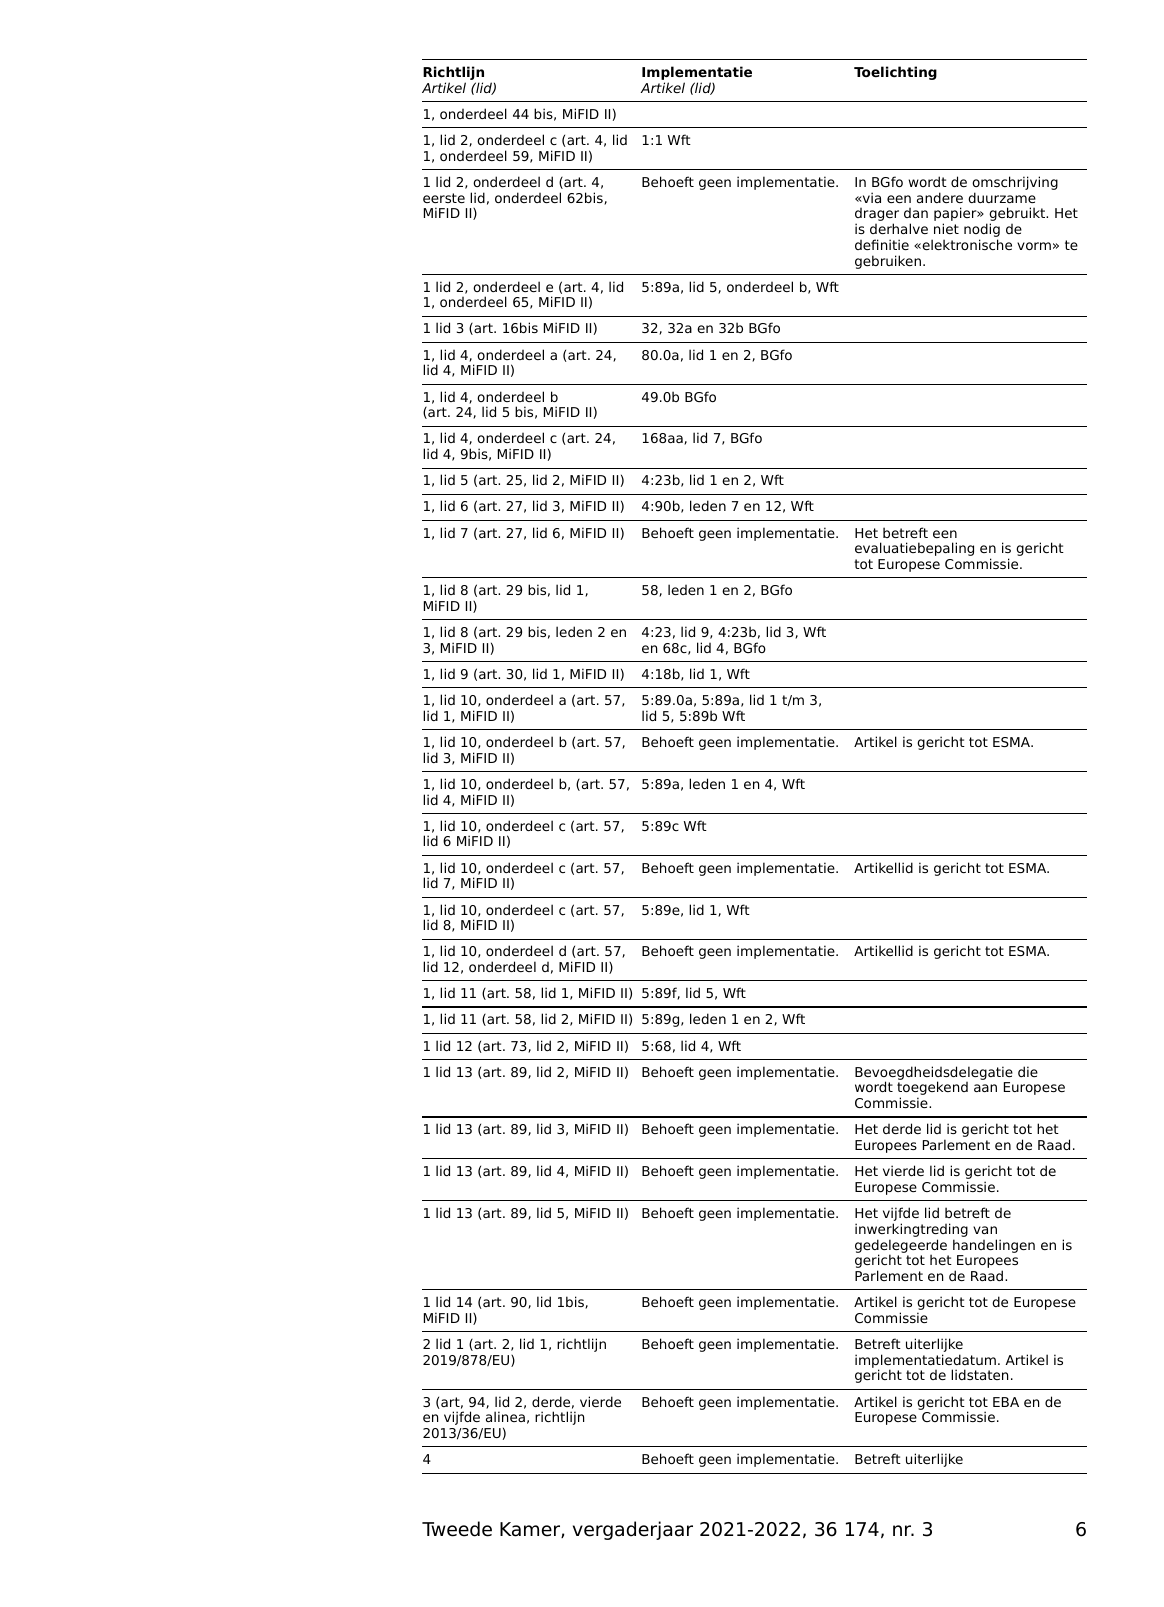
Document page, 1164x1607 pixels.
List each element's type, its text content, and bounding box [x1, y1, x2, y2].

table_cell 1, lid 4, onderdeel a (art. 24, lid 4, MiFID II) [422, 343, 635, 384]
table_cell 4:90b, leden 7 en 12, Wft [635, 495, 848, 520]
table_cell 5:89c Wft [635, 814, 848, 855]
table_cell 5:68, lid 4, Wft [635, 1034, 848, 1059]
table_cell Behoeft geen implementatie. [635, 940, 848, 980]
table_cell 80.0a, lid 1 en 2, BGfo [635, 343, 848, 384]
table_cell Artikel is gericht tot de Europese Commissie [848, 1290, 1087, 1331]
table_cell 1, lid 10, onderdeel b (art. 57, lid 3, MiFID II) [422, 730, 635, 771]
table_cell [848, 128, 1087, 169]
table_cell 1, lid 6 (art. 27, lid 3, MiFID II) [422, 495, 635, 520]
table_cell 5:89g, leden 1 en 2, Wft [635, 1008, 848, 1033]
table_cell 1, lid 4, onderdeel c (art. 24, lid 4, 9bis, MiFID II) [422, 427, 635, 467]
table_header Toelichting [848, 60, 1087, 101]
table_cell 1 lid 2, onderdeel e (art. 4, lid 1, onderdeel 65, MiFID II) [422, 275, 635, 316]
table_cell Behoeft geen implementatie. [635, 856, 848, 897]
table_cell Behoeft geen implementatie. [635, 1332, 848, 1389]
table_cell 1:1 Wft [635, 128, 848, 169]
table_cell 5:89a, lid 5, onderdeel b, Wft [635, 275, 848, 316]
table_cell Behoeft geen implementatie. [635, 1060, 848, 1116]
table_cell 1, onderdeel 44 bis, MiFID II) [422, 102, 635, 127]
table_cell 1, lid 4, onderdeel b (art. 24, lid 5 bis, MiFID II) [422, 385, 635, 426]
table_cell [848, 688, 1087, 729]
table_cell Het vijfde lid betreft de inwerkingtreding van gedelegeerde handelingen en is gericht tot het Europees Parlement en de Raad. [848, 1201, 1087, 1289]
table_cell Betreft uiterlijke [848, 1447, 1087, 1472]
table_cell 58, leden 1 en 2, BGfo [635, 578, 848, 619]
table_cell In BGfo wordt de omschrijving «via een andere duurzame drager dan papier» gebruikt. Het is derhalve niet nodig de definitie «elektronische vorm» te gebruiken. [848, 170, 1087, 274]
table_cell 1, lid 10, onderdeel a (art. 57, lid 1, MiFID II) [422, 688, 635, 729]
table_cell 4 [422, 1447, 635, 1472]
table_cell 1 lid 12 (art. 73, lid 2, MiFID II) [422, 1034, 635, 1059]
table_cell [848, 772, 1087, 813]
table_cell [848, 1008, 1087, 1033]
table_cell 1, lid 9 (art. 30, lid 1, MiFID II) [422, 662, 635, 687]
table_cell [848, 814, 1087, 855]
table_cell Behoeft geen implementatie. [635, 1290, 848, 1331]
table_cell [848, 495, 1087, 520]
table_cell [848, 1034, 1087, 1059]
table_cell 5:89.0a, 5:89a, lid 1 t/m 3, lid 5, 5:89b Wft [635, 688, 848, 729]
table_header Implementatie Artikel (lid) [635, 60, 848, 101]
table_cell [848, 898, 1087, 938]
table_cell [848, 102, 1087, 127]
table_cell 1, lid 11 (art. 58, lid 1, MiFID II) [422, 981, 635, 1006]
table_cell Betreft uiterlijke implementatiedatum. Artikel is gericht tot de lidstaten. [848, 1332, 1087, 1389]
table_cell 1, lid 5 (art. 25, lid 2, MiFID II) [422, 469, 635, 493]
table_cell 1, lid 10, onderdeel d (art. 57, lid 12, onderdeel d, MiFID II) [422, 940, 635, 980]
table_cell [848, 427, 1087, 467]
table_cell 4:18b, lid 1, Wft [635, 662, 848, 687]
table_cell 1, lid 10, onderdeel b, (art. 57, lid 4, MiFID II) [422, 772, 635, 813]
table_cell Artikellid is gericht tot ESMA. [848, 856, 1087, 897]
table_cell 1, lid 8 (art. 29 bis, lid 1, MiFID II) [422, 578, 635, 619]
table_cell 4:23, lid 9, 4:23b, lid 3, Wft en 68c, lid 4, BGfo [635, 620, 848, 661]
table_cell [848, 981, 1087, 1006]
table_cell 5:89e, lid 1, Wft [635, 898, 848, 938]
table_cell [848, 620, 1087, 661]
table_cell 1 lid 3 (art. 16bis MiFID II) [422, 317, 635, 342]
table_cell Het derde lid is gericht tot het Europees Parlement en de Raad. [848, 1118, 1087, 1158]
table_cell [848, 469, 1087, 493]
table_cell 1 lid 2, onderdeel d (art. 4, eerste lid, onderdeel 62bis, MiFID II) [422, 170, 635, 274]
table_cell 49.0b BGfo [635, 385, 848, 426]
table_cell Artikellid is gericht tot ESMA. [848, 940, 1087, 980]
table_cell 3 (art, 94, lid 2, derde, vierde en vijfde alinea, richtlijn 2013/36/EU) [422, 1390, 635, 1446]
table_cell Artikel is gericht tot ESMA. [848, 730, 1087, 771]
table_cell Behoeft geen implementatie. [635, 170, 848, 274]
table_cell 1 lid 13 (art. 89, lid 5, MiFID II) [422, 1201, 635, 1289]
table_cell Bevoegdheidsdelegatie die wordt toegekend aan Europese Commissie. [848, 1060, 1087, 1116]
table_cell Het vierde lid is gericht tot de Europese Commissie. [848, 1159, 1087, 1200]
table_cell [848, 275, 1087, 316]
table_cell 2 lid 1 (art. 2, lid 1, richtlijn 2019/878/EU) [422, 1332, 635, 1389]
table_cell Het betreft een evaluatiebepaling en is gericht tot Europese Commissie. [848, 521, 1087, 577]
table_cell Behoeft geen implementatie. [635, 1201, 848, 1289]
table_cell [635, 102, 848, 127]
table_cell Behoeft geen implementatie. [635, 521, 848, 577]
table_cell 1 lid 13 (art. 89, lid 2, MiFID II) [422, 1060, 635, 1116]
table_cell 1, lid 8 (art. 29 bis, leden 2 en 3, MiFID II) [422, 620, 635, 661]
table_cell 1 lid 14 (art. 90, lid 1bis, MiFID II) [422, 1290, 635, 1331]
table_cell 1 lid 13 (art. 89, lid 4, MiFID II) [422, 1159, 635, 1200]
table_cell 1, lid 2, onderdeel c (art. 4, lid 1, onderdeel 59, MiFID II) [422, 128, 635, 169]
table_cell 1 lid 13 (art. 89, lid 3, MiFID II) [422, 1118, 635, 1158]
table_cell Behoeft geen implementatie. [635, 730, 848, 771]
table_cell [848, 662, 1087, 687]
table_cell 5:89a, leden 1 en 4, Wft [635, 772, 848, 813]
table_cell Behoeft geen implementatie. [635, 1390, 848, 1446]
table_cell 5:89f, lid 5, Wft [635, 981, 848, 1006]
table_cell Behoeft geen implementatie. [635, 1447, 848, 1472]
table_cell [848, 317, 1087, 342]
table_cell 1, lid 10, onderdeel c (art. 57, lid 8, MiFID II) [422, 898, 635, 938]
table_cell [848, 385, 1087, 426]
table_cell Artikel is gericht tot EBA en de Europese Commissie. [848, 1390, 1087, 1446]
table_cell 32, 32a en 32b BGfo [635, 317, 848, 342]
table_cell 1, lid 11 (art. 58, lid 2, MiFID II) [422, 1008, 635, 1033]
table_cell Behoeft geen implementatie. [635, 1159, 848, 1200]
table_cell 1, lid 10, onderdeel c (art. 57, lid 6 MiFID II) [422, 814, 635, 855]
table_cell [848, 343, 1087, 384]
table_cell [848, 578, 1087, 619]
table_header Richtlijn Artikel (lid) [422, 60, 635, 101]
table_cell 1, lid 10, onderdeel c (art. 57, lid 7, MiFID II) [422, 856, 635, 897]
table_cell 1, lid 7 (art. 27, lid 6, MiFID II) [422, 521, 635, 577]
table_cell 4:23b, lid 1 en 2, Wft [635, 469, 848, 493]
table_cell Behoeft geen implementatie. [635, 1118, 848, 1158]
table_cell 168aa, lid 7, BGfo [635, 427, 848, 467]
